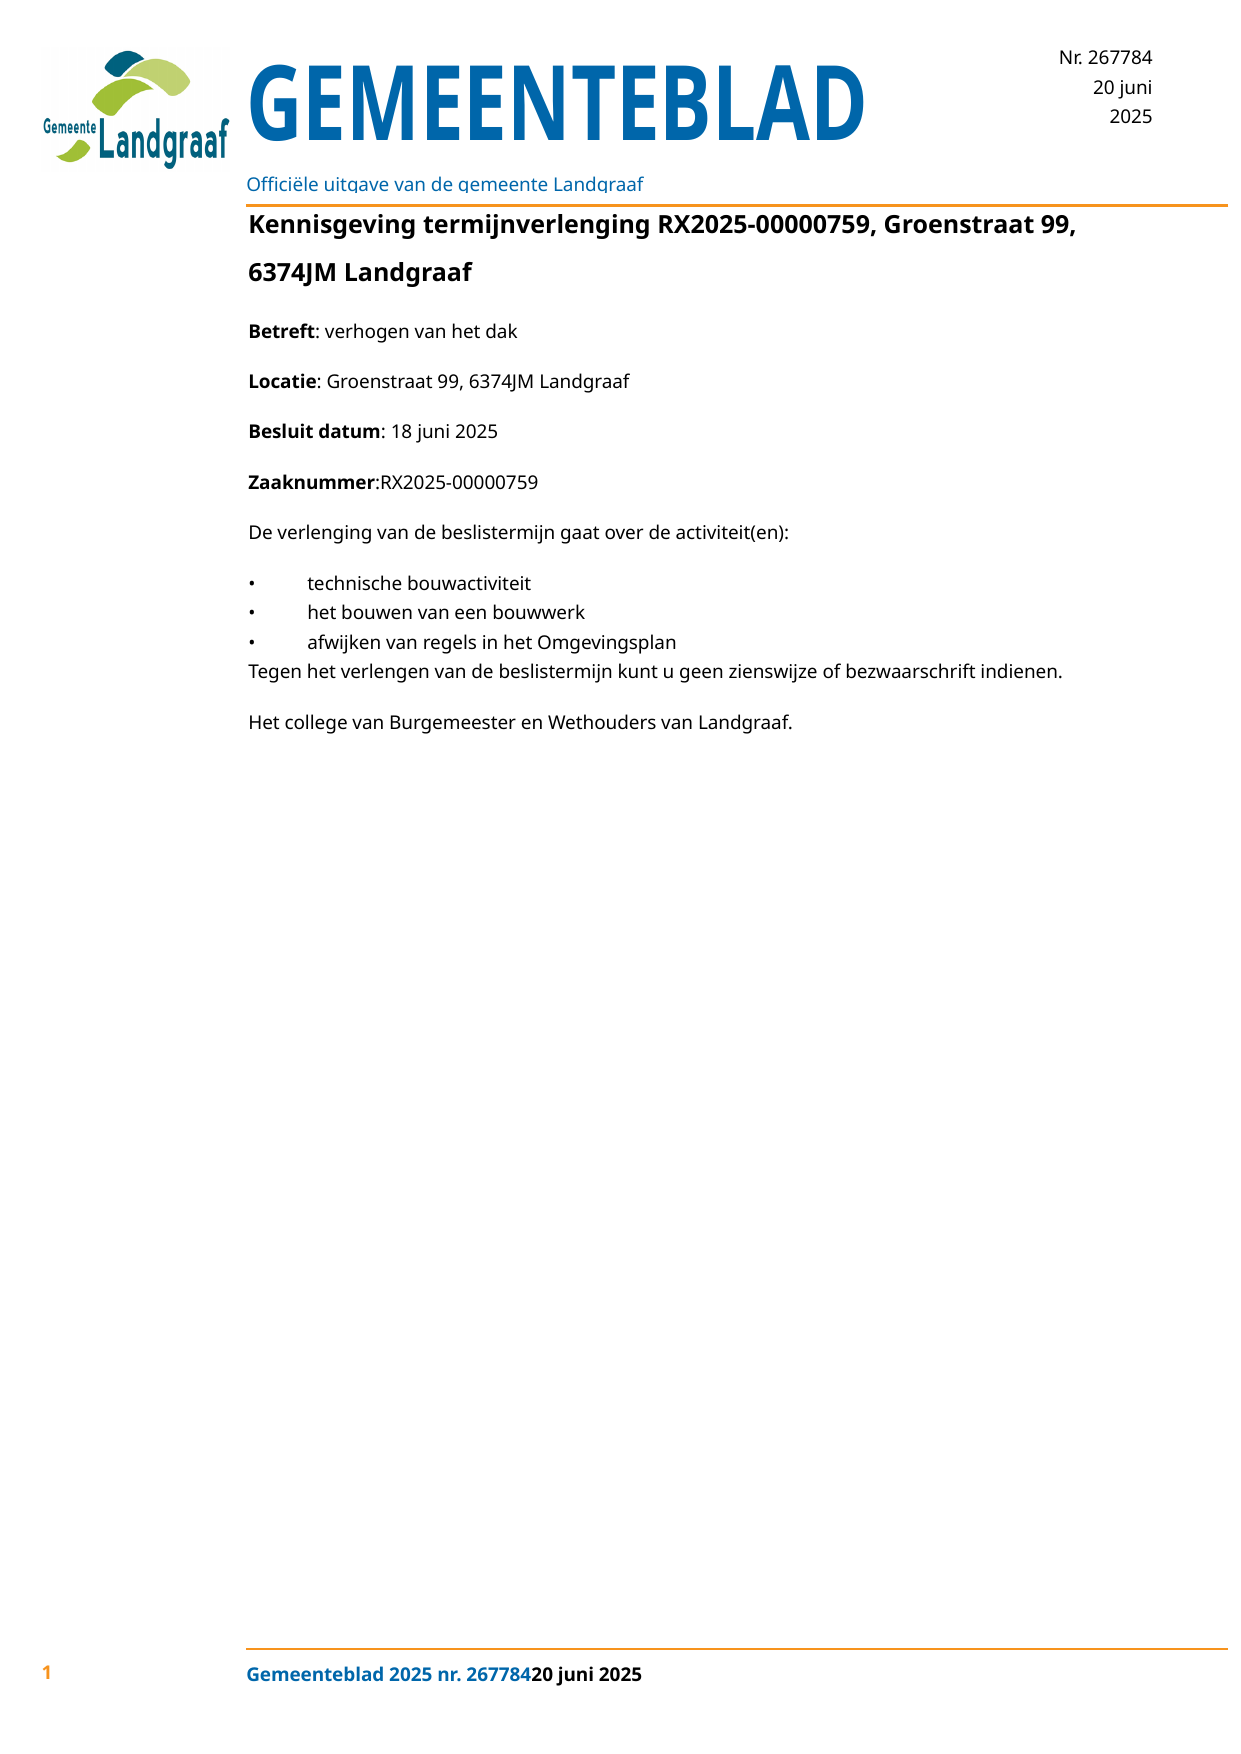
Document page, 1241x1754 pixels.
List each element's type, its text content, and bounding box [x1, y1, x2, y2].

text Betreft: verhogen van het dak [248, 318, 1152, 344]
text De verlenging van de beslistermijn gaat over de activiteit(en): [248, 519, 1152, 545]
text Besluit datum: 18 juni 2025 [248, 419, 1152, 444]
text Locatie: Groenstraat 99, 6374JM Landgraaf [248, 368, 1152, 394]
text Zaaknummer:RX2025-00000759 [248, 469, 1152, 495]
picture [41, 47, 231, 172]
text Kennisgeving termijnverlenging RX2025-00000759, Groenstraat 99, 6374JM Landgraaf [248, 207, 1152, 288]
list afwijken van regels in het Omgevingsplan [248, 629, 1152, 655]
text Het college van Burgemeester en Wethouders van Landgraaf. [248, 709, 1152, 735]
text Tegen het verlengen van de beslistermijn kunt u geen zienswijze of bezwaarschrift indienen. [248, 659, 1152, 684]
list het bouwen van een bouwwerk [248, 599, 1152, 625]
list technische bouwactiviteit [248, 570, 1152, 596]
